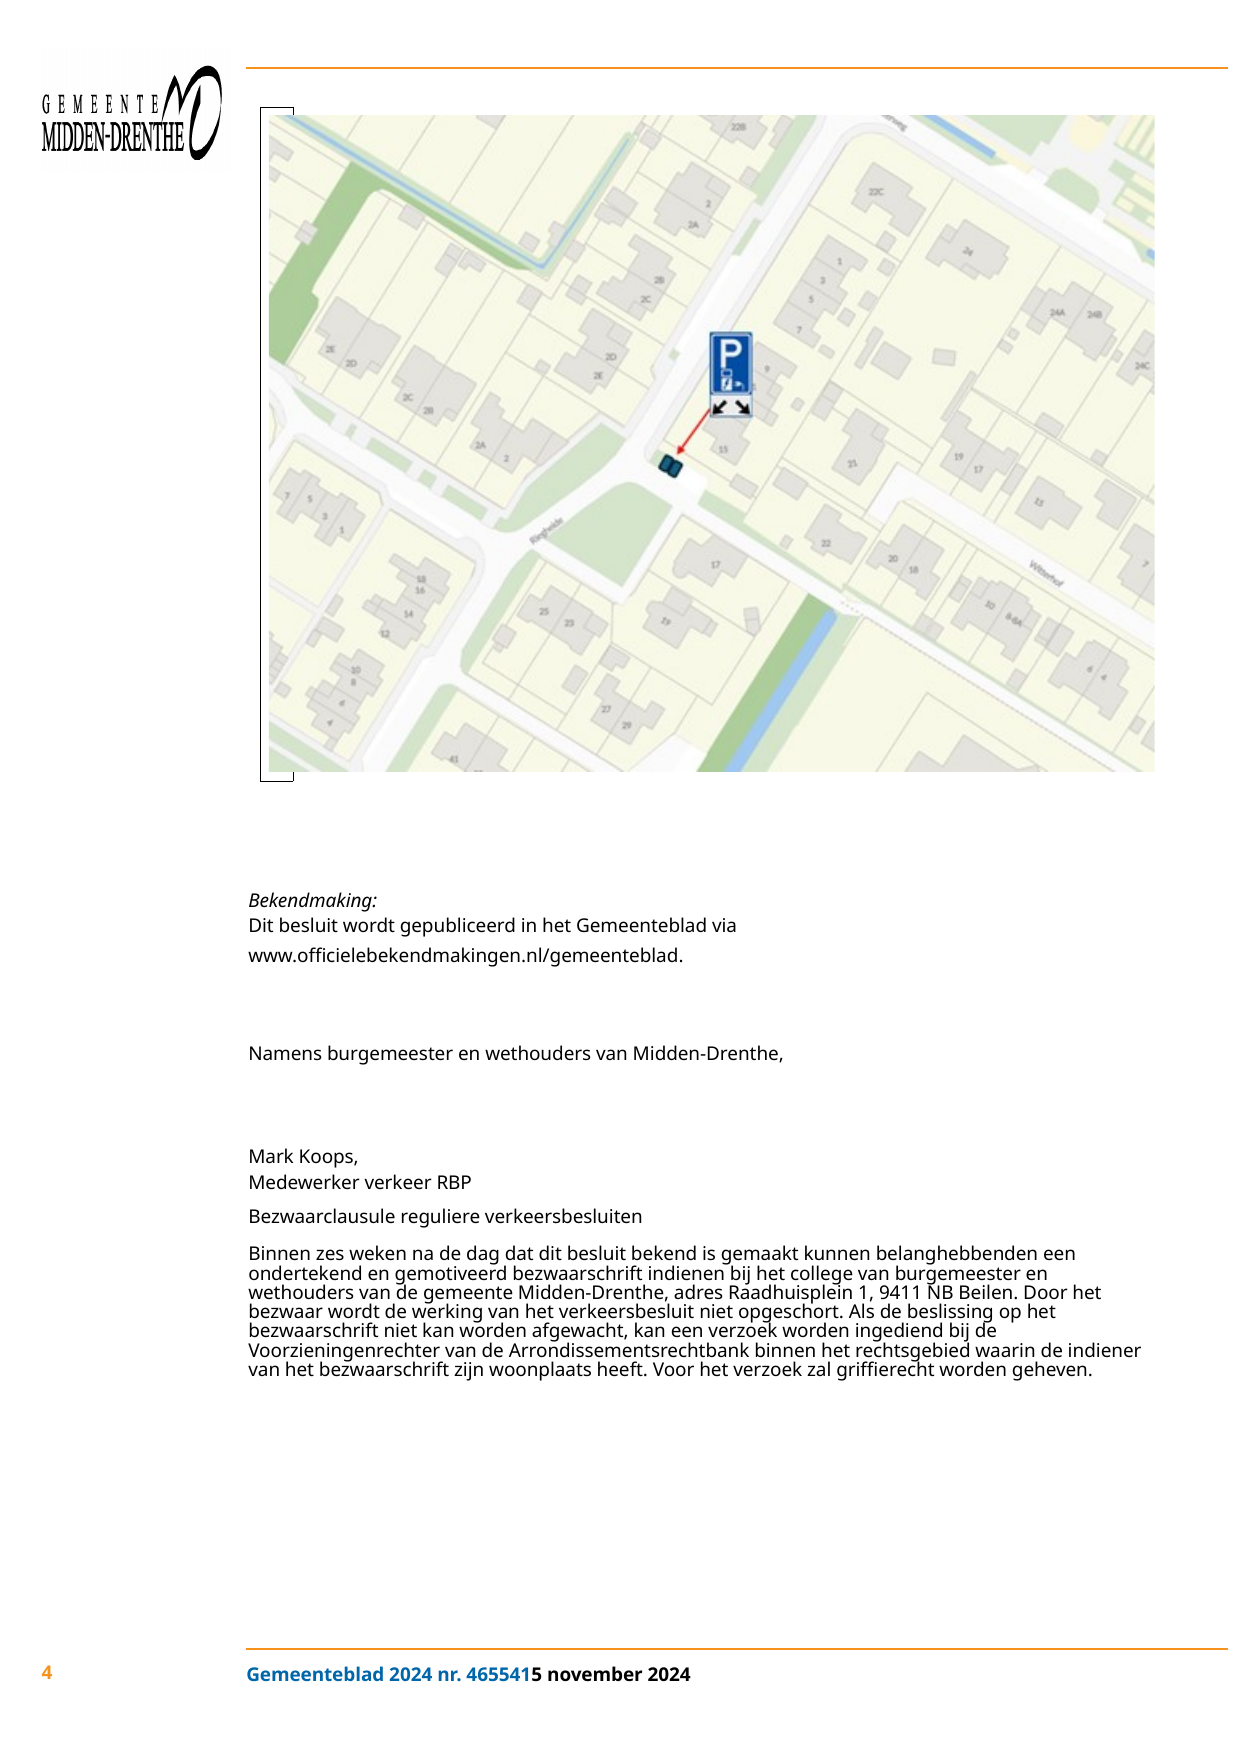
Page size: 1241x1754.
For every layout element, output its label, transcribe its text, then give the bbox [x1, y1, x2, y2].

text Dit besluit wordt gepubliceerd in het Gemeenteblad via www.officielebekendmakingen.nl/gemeenteblad. [248, 913, 1152, 968]
picture [268, 115, 1155, 772]
text Medewerker verkeer RBP [248, 1169, 1152, 1195]
text Bezwaarclausule reguliere verkeersbesluiten [248, 1208, 1152, 1228]
text Bekendmaking: [248, 887, 1152, 913]
text Binnen zes weken na de dag dat dit besluit bekend is gemaakt kunnen belanghebbenden een ondertekend en gemotiveerd bezwaarschrift indienen bij het college van burgemeester en wethouders van de gemeente Midden-Drenthe, adres Raadhuisplein 1, 9411 NB Beilen. Door het bezwaar wordt de werking van het verkeersbesluit niet opgeschort. Als de beslissing op het bezwaarschrift niet kan worden afgewacht, kan een verzoek worden ingediend bij de Voorzieningenrechter van de Arrondissementsrechtbank binnen het rechtsgebied waarin de indiener van het bezwaarschrift zijn woonplaats heeft. Voor het verzoek zal griffierecht worden geheven. [248, 1245, 1152, 1380]
text Namens burgemeester en wethouders van Midden-Drenthe, [248, 1040, 1152, 1066]
text Mark Koops, [248, 1143, 1152, 1169]
picture [41, 47, 231, 172]
